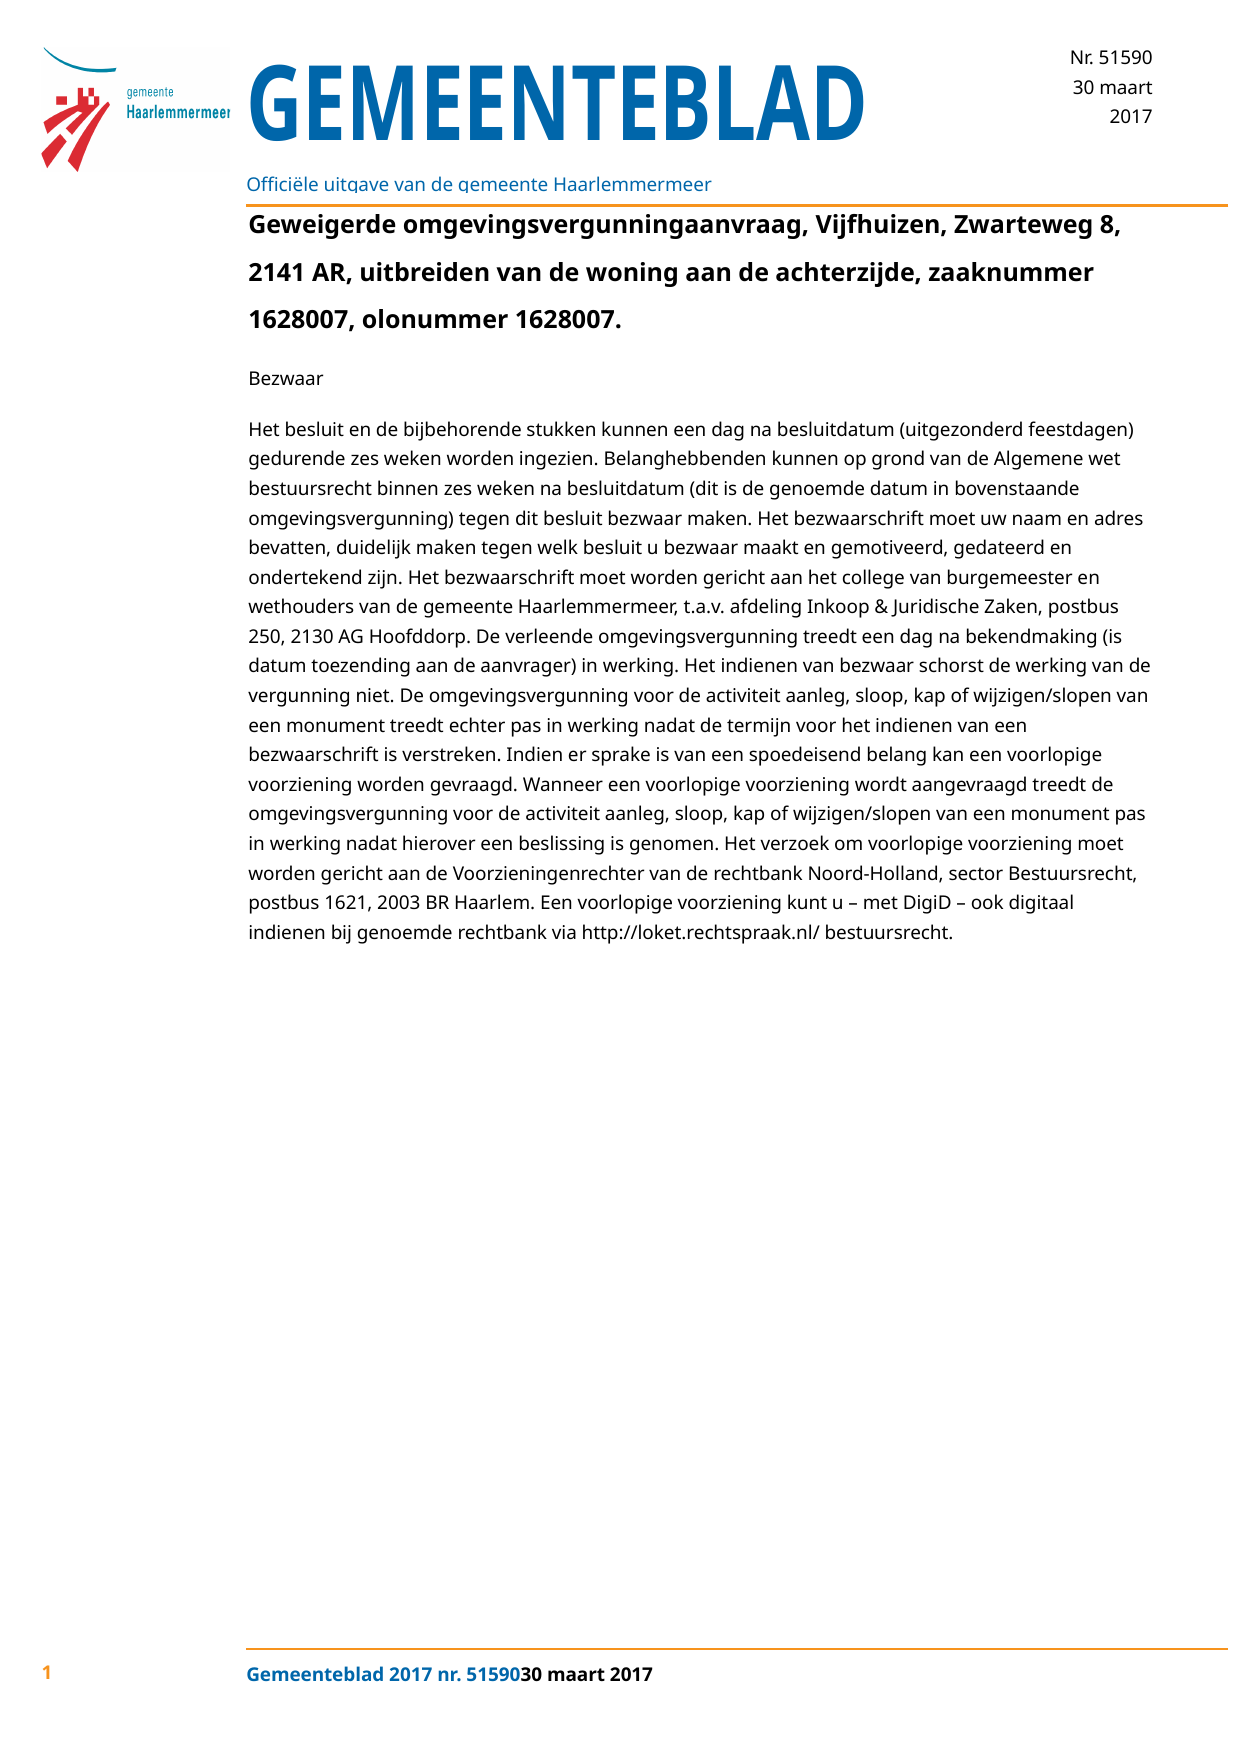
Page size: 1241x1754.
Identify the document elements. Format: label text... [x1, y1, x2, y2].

picture [41, 47, 231, 172]
text Bezwaar [248, 366, 1152, 391]
text Geweigerde omgevingsvergunningaanvraag, Vijfhuizen, Zwarteweg 8, 2141 AR, uitbreiden van de woning aan de achterzijde, zaaknummer 1628007, olonummer 1628007. [248, 207, 1152, 336]
text Het besluit en de bijbehorende stukken kunnen een dag na besluitdatum (uitgezonderd feestdagen) gedurende zes weken worden ingezien. Belanghebbenden kunnen op grond van de Algemene wet bestuursrecht binnen zes weken na besluitdatum (dit is de genoemde datum in bovenstaande omgevingsvergunning) tegen dit besluit bezwaar maken. Het bezwaarschrift moet uw naam en adres bevatten, duidelijk maken tegen welk besluit u bezwaar maakt en gemotiveerd, gedateerd en ondertekend zijn. Het bezwaarschrift moet worden gericht aan het college van burgemeester en wethouders van de gemeente Haarlemmermeer, t.a.v. afdeling Inkoop & Juridische Zaken, postbus 250, 2130 AG Hoofddorp. De verleende omgevingsvergunning treedt een dag na bekendmaking (is datum toezending aan de aanvrager) in werking. Het indienen van bezwaar schorst de werking van de vergunning niet. De omgevingsvergunning voor de activiteit aanleg, sloop, kap of wijzigen/slopen van een monument treedt echter pas in werking nadat de termijn voor het indienen van een bezwaarschrift is verstreken. Indien er sprake is van een spoedeisend belang kan een voorlopige voorziening worden gevraagd. Wanneer een voorlopige voorziening wordt aangevraagd treedt de omgevingsvergunning voor de activiteit aanleg, sloop, kap of wijzigen/slopen van een monument pas in werking nadat hierover een beslissing is genomen. Het verzoek om voorlopige voorziening moet worden gericht aan de Voorzieningenrechter van de rechtbank Noord-Holland, sector Bestuursrecht, postbus 1621, 2003 BR Haarlem. Een voorlopige voorziening kunt u – met DigiD – ook digitaal indienen bij genoemde rechtbank via http://loket.rechtspraak.nl/ bestuursrecht. [248, 416, 1152, 944]
